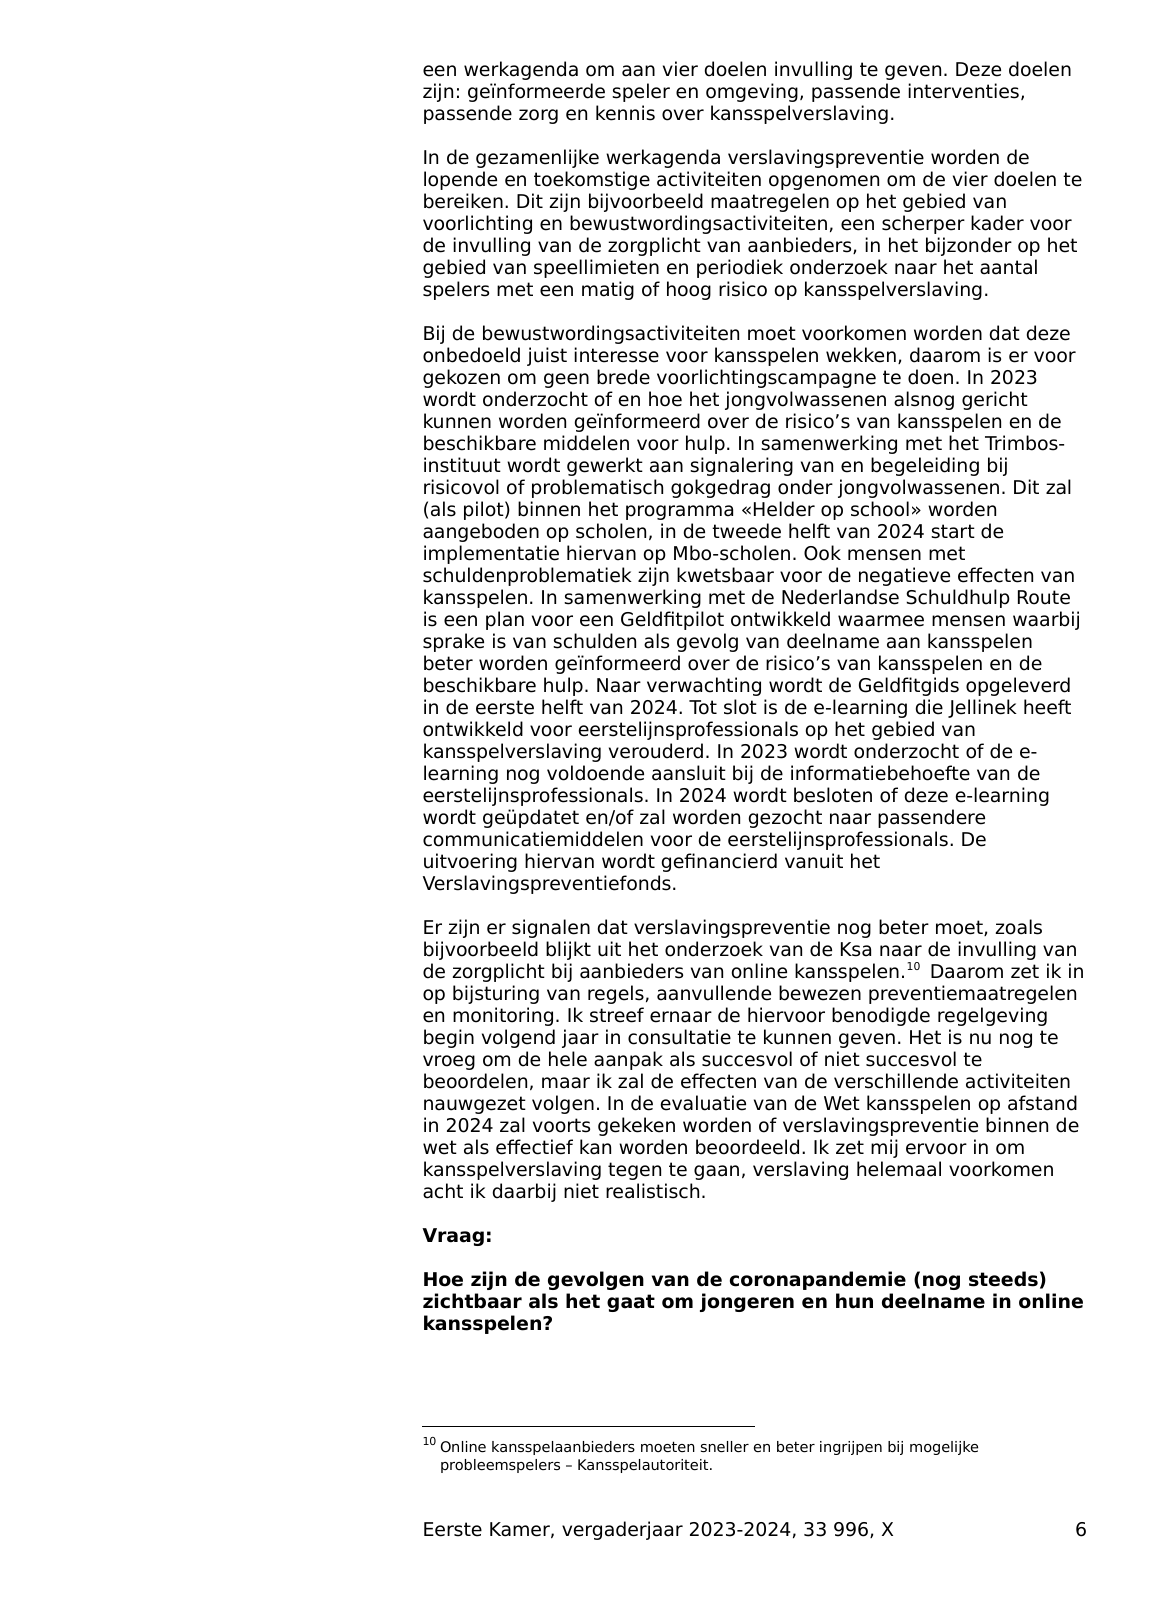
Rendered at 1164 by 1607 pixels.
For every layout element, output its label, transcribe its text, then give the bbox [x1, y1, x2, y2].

text Bij de bewustwordingsactiviteiten moet voorkomen worden dat deze onbedoeld juist interesse voor kansspelen wekken, daarom is er voor gekozen om geen brede voorlichtingscampagne te doen. In 2023 wordt onderzocht of en hoe het jongvolwassenen alsnog gericht kunnen worden geïnformeerd over de risico’s van kansspelen en de beschikbare middelen voor hulp. In samenwerking met het Trimbos-instituut wordt gewerkt aan signalering van en begeleiding bij risicovol of problematisch gokgedrag onder jongvolwassenen. Dit zal (als pilot) binnen het programma «Helder op school» worden aangeboden op scholen, in de tweede helft van 2024 start de implementatie hiervan op Mbo-scholen. Ook mensen met schuldenproblematiek zijn kwetsbaar voor de negatieve effecten van kansspelen. In samenwerking met de Nederlandse Schuldhulp Route is een plan voor een Geldfitpilot ontwikkeld waarmee mensen waarbij sprake is van schulden als gevolg van deelname aan kansspelen beter worden geïnformeerd over de risico’s van kansspelen en de beschikbare hulp. Naar verwachting wordt de Geldfitgids opgeleverd in de eerste helft van 2024. Tot slot is de e-learning die Jellinek heeft ontwikkeld voor eerstelijnsprofessionals op het gebied van kansspelverslaving verouderd. In 2023 wordt onderzocht of de e-learning nog voldoende aansluit bij de informatiebehoefte van de eerstelijnsprofessionals. In 2024 wordt besloten of deze e-learning wordt geüpdatet en/of zal worden gezocht naar passendere communicatiemiddelen voor de eerstelijnsprofessionals. De uitvoering hiervan wordt gefinancierd vanuit het Verslavingspreventiefonds. [422, 323, 1087, 895]
subtitle Vraag: [422, 1225, 1087, 1247]
text Hoe zijn de gevolgen van de coronapandemie (nog steeds) zichtbaar als het gaat om jongeren en hun deelname in online kansspelen? [422, 1269, 1087, 1335]
text In de gezamenlijke werkagenda verslavingspreventie worden de lopende en toekomstige activiteiten opgenomen om de vier doelen te bereiken. Dit zijn bijvoorbeeld maatregelen op het gebied van voorlichting en bewustwordingsactiviteiten, een scherper kader voor de invulling van de zorgplicht van aanbieders, in het bijzonder op het gebied van speellimieten en periodiek onderzoek naar het aantal spelers met een matig of hoog risico op kansspelverslaving. [422, 147, 1087, 301]
text een werkagenda om aan vier doelen invulling te geven. Deze doelen zijn: geïnformeerde speler en omgeving, passende interventies, passende zorg en kennis over kansspelverslaving. [422, 59, 1087, 125]
text Online kansspelaanbieders moeten sneller en beter ingrijpen bij mogelijke probleemspelers – Kansspelautoriteit. [422, 1435, 1087, 1474]
text Er zijn er signalen dat verslavingspreventie nog beter moet, zoals bijvoorbeeld blijkt uit het onderzoek van de Ksa naar de invulling van de zorgplicht bij aanbieders van online kansspelen. Daarom zet ik in op bijsturing van regels, aanvullende bewezen preventiemaatregelen en monitoring. Ik streef ernaar de hiervoor benodigde regelgeving begin volgend jaar in consultatie te kunnen geven. Het is nu nog te vroeg om de hele aanpak als succesvol of niet succesvol te beoordelen, maar ik zal de effecten van de verschillende activiteiten nauwgezet volgen. In de evaluatie van de Wet kansspelen op afstand in 2024 zal voorts gekeken worden of verslavingspreventie binnen de wet als effectief kan worden beoordeeld. Ik zet mij ervoor in om kansspelverslaving tegen te gaan, verslaving helemaal voorkomen acht ik daarbij niet realistisch. [422, 917, 1087, 1203]
